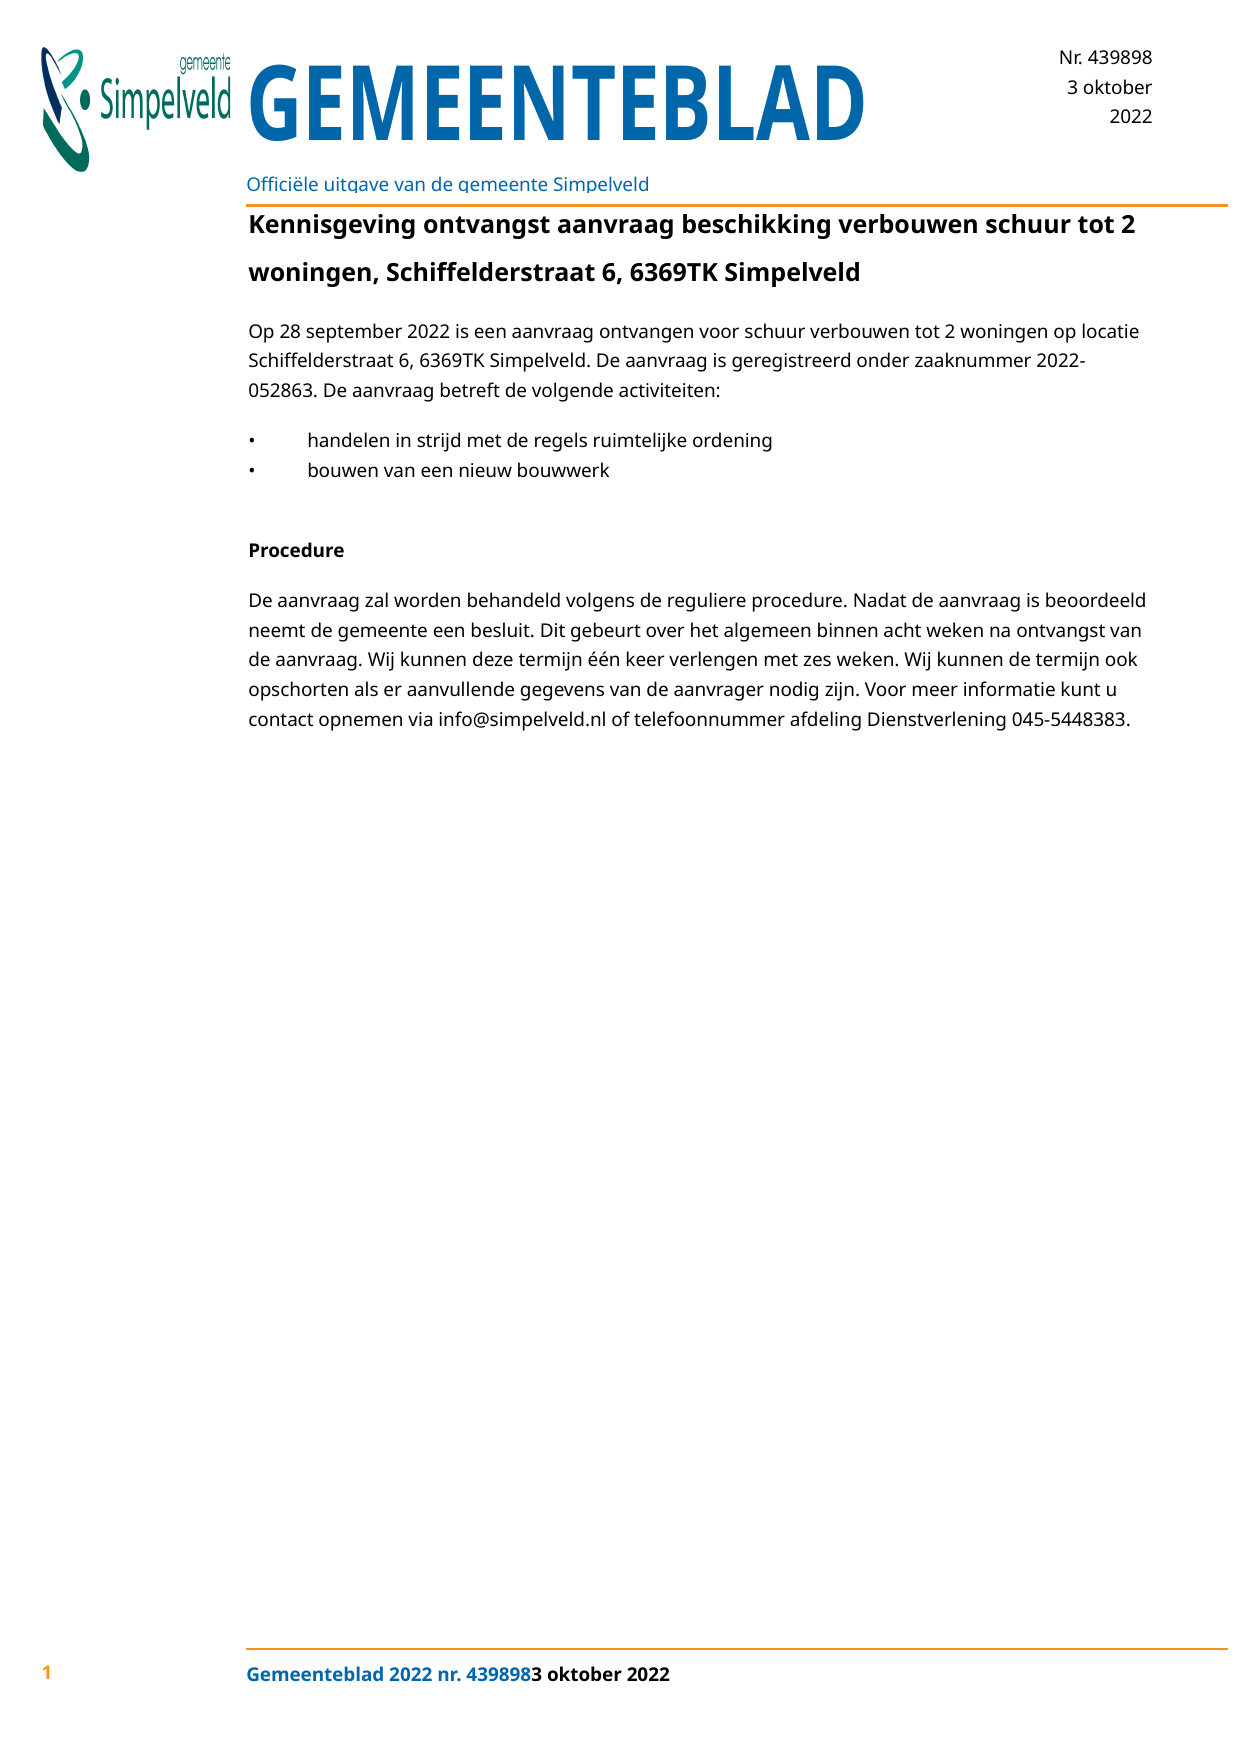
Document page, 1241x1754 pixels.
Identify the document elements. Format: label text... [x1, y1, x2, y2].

list handelen in strijd met de regels ruimtelijke ordening [248, 427, 1152, 453]
text Kennisgeving ontvangst aanvraag beschikking verbouwen schuur tot 2 woningen, Schiffelderstraat 6, 6369TK Simpelveld [248, 207, 1152, 288]
text Procedure [248, 537, 1152, 563]
text Op 28 september 2022 is een aanvraag ontvangen voor schuur verbouwen tot 2 woningen op locatie Schiffelderstraat 6, 6369TK Simpelveld. De aanvraag is geregistreerd onder zaaknummer 2022-052863. De aanvraag betreft de volgende activiteiten: [248, 318, 1152, 403]
picture [41, 47, 231, 172]
text De aanvraag zal worden behandeld volgens de reguliere procedure. Nadat de aanvraag is beoordeeld neemt de gemeente een besluit. Dit gebeurt over het algemeen binnen acht weken na ontvangst van de aanvraag. Wij kunnen deze termijn één keer verlengen met zes weken. Wij kunnen de termijn ook opschorten als er aanvullende gegevens van de aanvrager nodig zijn. Voor meer informatie kunt u contact opnemen via info@simpelveld.nl of telefoonnummer afdeling Dienstverlening 045-5448383. [248, 587, 1152, 732]
list bouwen van een nieuw bouwwerk [248, 457, 1152, 483]
